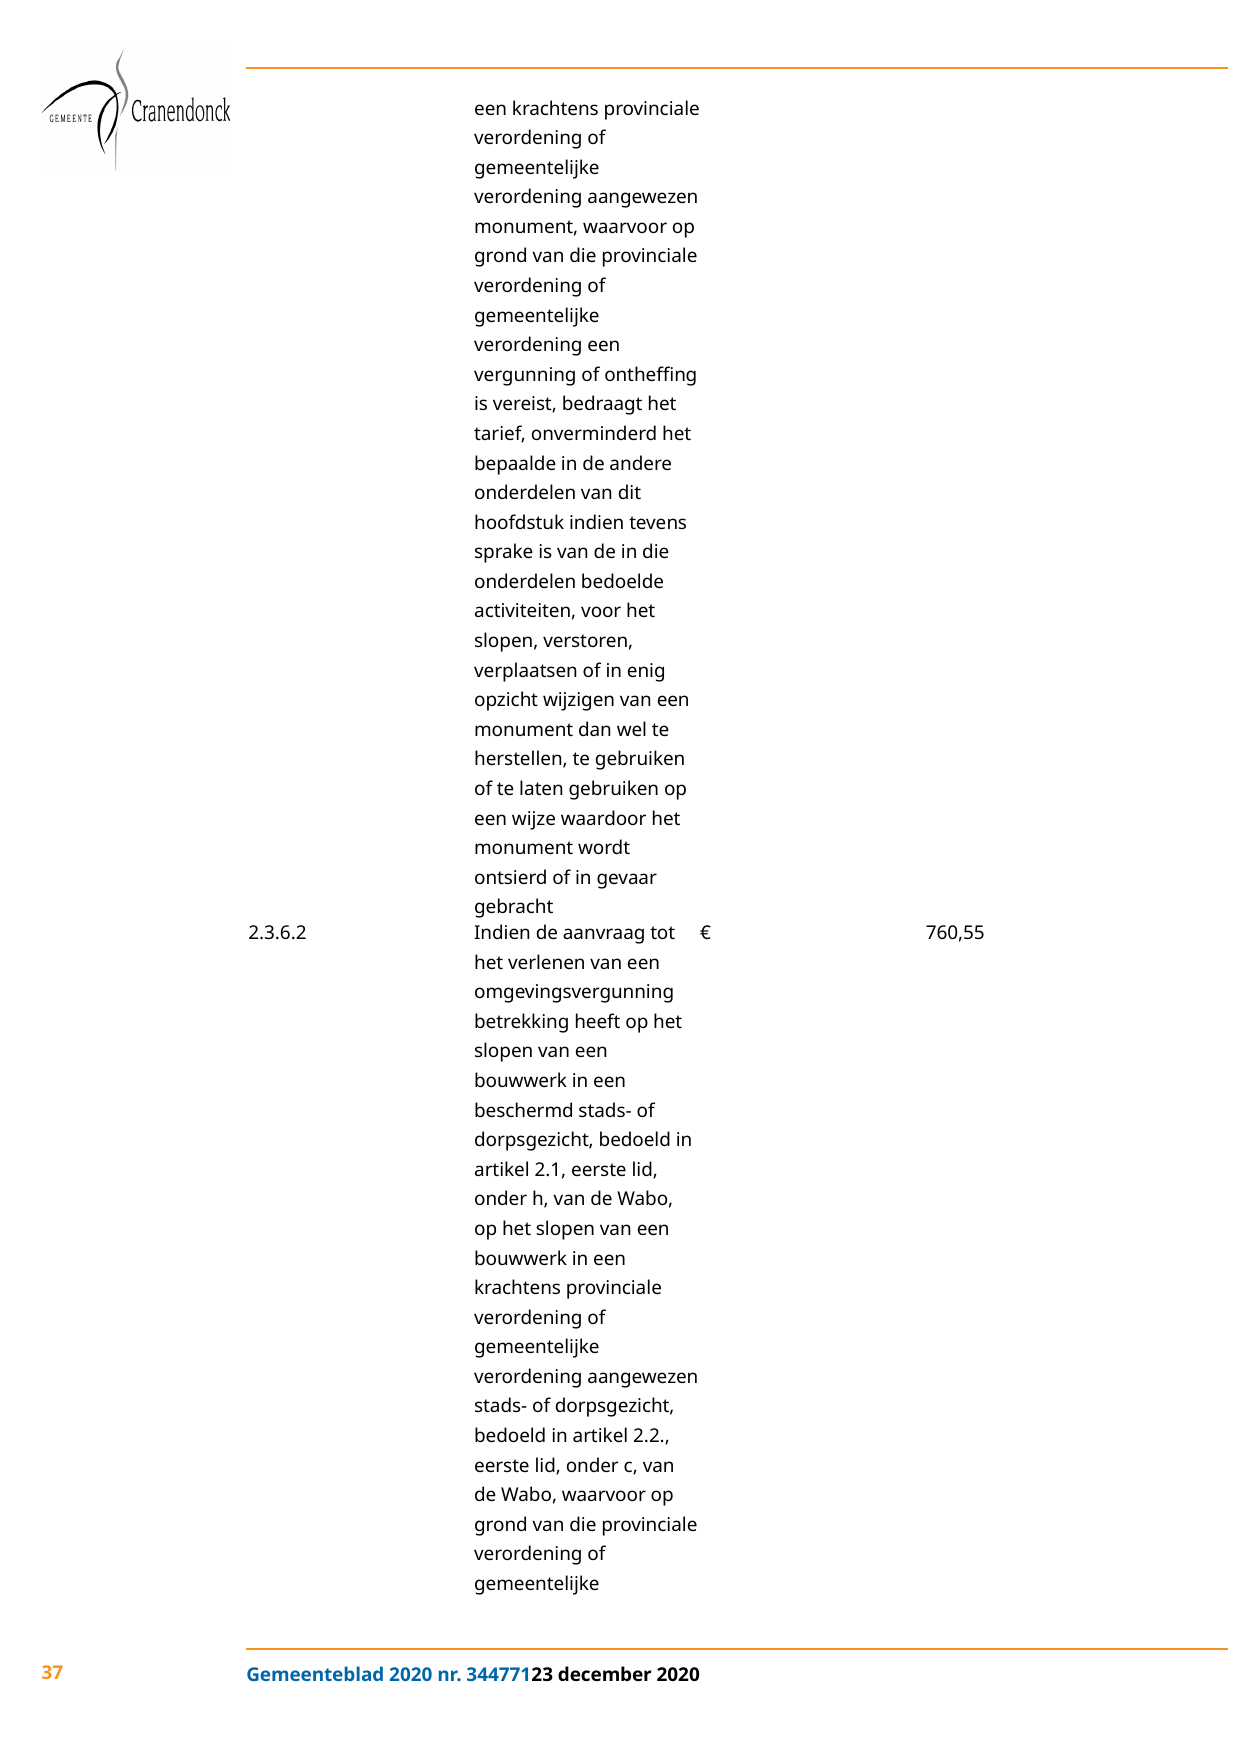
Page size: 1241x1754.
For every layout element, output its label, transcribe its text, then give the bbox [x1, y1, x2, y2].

table_cell een krachtens provinciale verordening of gemeentelijke verordening aangewezen monument, waarvoor op grond van die provinciale verordening of gemeentelijke verordening een vergunning of ontheffing is vereist, bedraagt het tarief, onverminderd het bepaalde in de andere onderdelen van dit hoofdstuk indien tevens sprake is van de in die onderdelen bedoelde activiteiten, voor het slopen, verstoren, verplaatsen of in enig opzicht wijzigen van een monument dan wel te herstellen, te gebruiken of te laten gebruiken op een wijze waardoor het monument wordt ontsierd of in gevaar gebracht [474, 95, 700, 919]
table_cell € [700, 919, 926, 1596]
table_cell [926, 95, 1152, 919]
table_cell [248, 95, 474, 919]
table_cell 760,55 [926, 919, 1152, 1596]
table_cell 2.3.6.2 [248, 919, 474, 1596]
picture [41, 47, 231, 172]
table_cell Indien de aanvraag tot het verlenen van een omgevingsvergunning betrekking heeft op het slopen van een bouwwerk in een beschermd stads- of dorpsgezicht, bedoeld in artikel 2.1, eerste lid, onder h, van de Wabo, op het slopen van een bouwwerk in een krachtens provinciale verordening of gemeentelijke verordening aangewezen stads- of dorpsgezicht, bedoeld in artikel 2.2., eerste lid, onder c, van de Wabo, waarvoor op grond van die provinciale verordening of gemeentelijke [474, 919, 700, 1596]
table_cell [700, 95, 926, 919]
